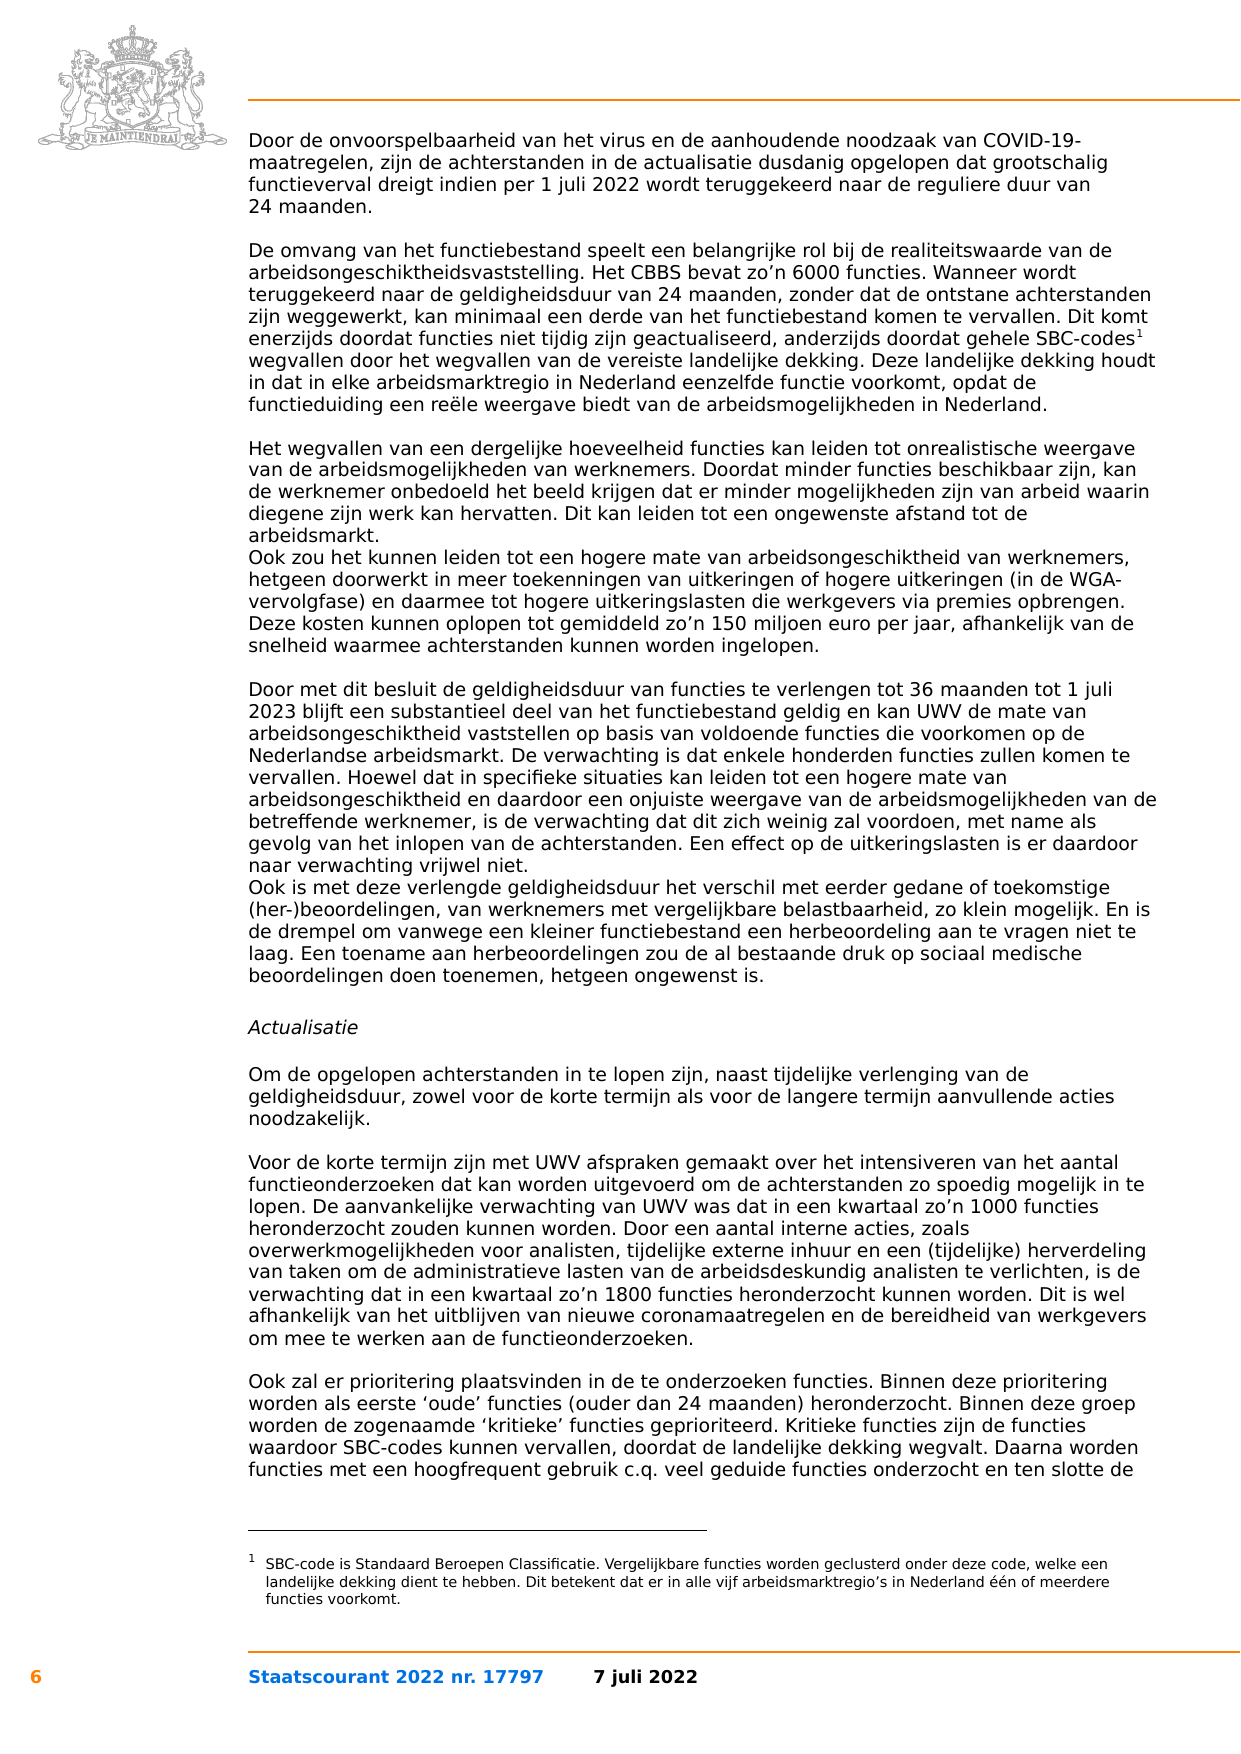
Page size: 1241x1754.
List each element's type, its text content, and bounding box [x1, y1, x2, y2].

text De omvang van het functiebestand speelt een belangrijke rol bij de realiteitswaarde van de arbeidsongeschiktheidsvaststelling. Het CBBS bevat zo’n 6000 functies. Wanneer wordt teruggekeerd naar de geldigheidsduur van 24 maanden, zonder dat de ontstane achterstanden zijn weggewerkt, kan minimaal een derde van het functiebestand komen te vervallen. Dit komt enerzijds doordat functies niet tijdig zijn geactualiseerd, anderzijds doordat gehele SBC-codes wegvallen door het wegvallen van de vereiste landelijke dekking. Deze landelijke dekking houdt in dat in elke arbeidsmarktregio in Nederland eenzelfde functie voorkomt, opdat de functieduiding een reële weergave biedt van de arbeidsmogelijkheden in Nederland. [248, 240, 1163, 416]
text Om de opgelopen achterstanden in te lopen zijn, naast tijdelijke verlenging van de geldigheidsduur, zowel voor de korte termijn als voor de langere termijn aanvullende acties noodzakelijk. [248, 1064, 1163, 1130]
subtitle Actualisatie [248, 1017, 1163, 1039]
text Door met dit besluit de geldigheidsduur van functies te verlengen tot 36 maanden tot 1 juli 2023 blijft een substantieel deel van het functiebestand geldig en kan UWV de mate van arbeidsongeschiktheid vaststellen op basis van voldoende functies die voorkomen op de Nederlandse arbeidsmarkt. De verwachting is dat enkele honderden functies zullen komen te vervallen. Hoewel dat in specifieke situaties kan leiden tot een hogere mate van arbeidsongeschiktheid en daardoor een onjuiste weergave van de arbeidsmogelijkheden van de betreffende werknemer, is de verwachting dat dit zich weinig zal voordoen, met name als gevolg van het inlopen van de achterstanden. Een effect op de uitkeringslasten is er daardoor naar verwachting vrijwel niet. [248, 679, 1163, 877]
picture [38, 25, 227, 150]
text Voor de korte termijn zijn met UWV afspraken gemaakt over het intensiveren van het aantal functieonderzoeken dat kan worden uitgevoerd om de achterstanden zo spoedig mogelijk in te lopen. De aanvankelijke verwachting van UWV was dat in een kwartaal zo’n 1000 functies heronderzocht zouden kunnen worden. Door een aantal interne acties, zoals overwerkmogelijkheden voor analisten, tijdelijke externe inhuur en een (tijdelijke) herverdeling van taken om de administratieve lasten van de arbeidsdeskundig analisten te verlichten, is de verwachting dat in een kwartaal zo’n 1800 functies heronderzocht kunnen worden. Dit is wel afhankelijk van het uitblijven van nieuwe coronamaatregelen en de bereidheid van werkgevers om mee te werken aan de functieonderzoeken. [248, 1152, 1163, 1349]
text Ook zou het kunnen leiden tot een hogere mate van arbeidsongeschiktheid van werknemers, hetgeen doorwerkt in meer toekenningen van uitkeringen of hogere uitkeringen (in de WGA-vervolgfase) en daarmee tot hogere uitkeringslasten die werkgevers via premies opbrengen. Deze kosten kunnen oplopen tot gemiddeld zo’n 150 miljoen euro per jaar, afhankelijk van de snelheid waarmee achterstanden kunnen worden ingelopen. [248, 547, 1163, 657]
text Door de onvoorspelbaarheid van het virus en de aanhoudende noodzaak van COVID-19-maatregelen, zijn de achterstanden in de actualisatie dusdanig opgelopen dat grootschalig functieverval dreigt indien per 1 juli 2022 wordt teruggekeerd naar de reguliere duur van 24 maanden. [248, 130, 1163, 218]
text Het wegvallen van een dergelijke hoeveelheid functies kan leiden tot onrealistische weergave van de arbeidsmogelijkheden van werknemers. Doordat minder functies beschikbaar zijn, kan de werknemer onbedoeld het beeld krijgen dat er minder mogelijkheden zijn van arbeid waarin diegene zijn werk kan hervatten. Dit kan leiden tot een ongewenste afstand tot de arbeidsmarkt. [248, 437, 1163, 547]
text SBC-code is Standaard Beroepen Classificatie. Vergelijkbare functies worden geclusterd onder deze code, welke een landelijke dekking dient te hebben. Dit betekent dat er in alle vijf arbeidsmarktregio’s in Nederland één of meerdere functies voorkomt. [248, 1552, 1163, 1608]
text Ook zal er prioritering plaatsvinden in de te onderzoeken functies. Binnen deze prioritering worden als eerste ‘oude’ functies (ouder dan 24 maanden) heronderzocht. Binnen deze groep worden de zogenaamde ‘kritieke’ functies geprioriteerd. Kritieke functies zijn de functies waardoor SBC-codes kunnen vervallen, doordat de landelijke dekking wegvalt. Daarna worden functies met een hoogfrequent gebruik c.q. veel geduide functies onderzocht en ten slotte de [248, 1371, 1163, 1481]
text Ook is met deze verlengde geldigheidsduur het verschil met eerder gedane of toekomstige (her-)beoordelingen, van werknemers met vergelijkbare belastbaarheid, zo klein mogelijk. En is de drempel om vanwege een kleiner functiebestand een herbeoordeling aan te vragen niet te laag. Een toename aan herbeoordelingen zou de al bestaande druk op sociaal medische beoordelingen doen toenemen, hetgeen ongewenst is. [248, 877, 1163, 987]
